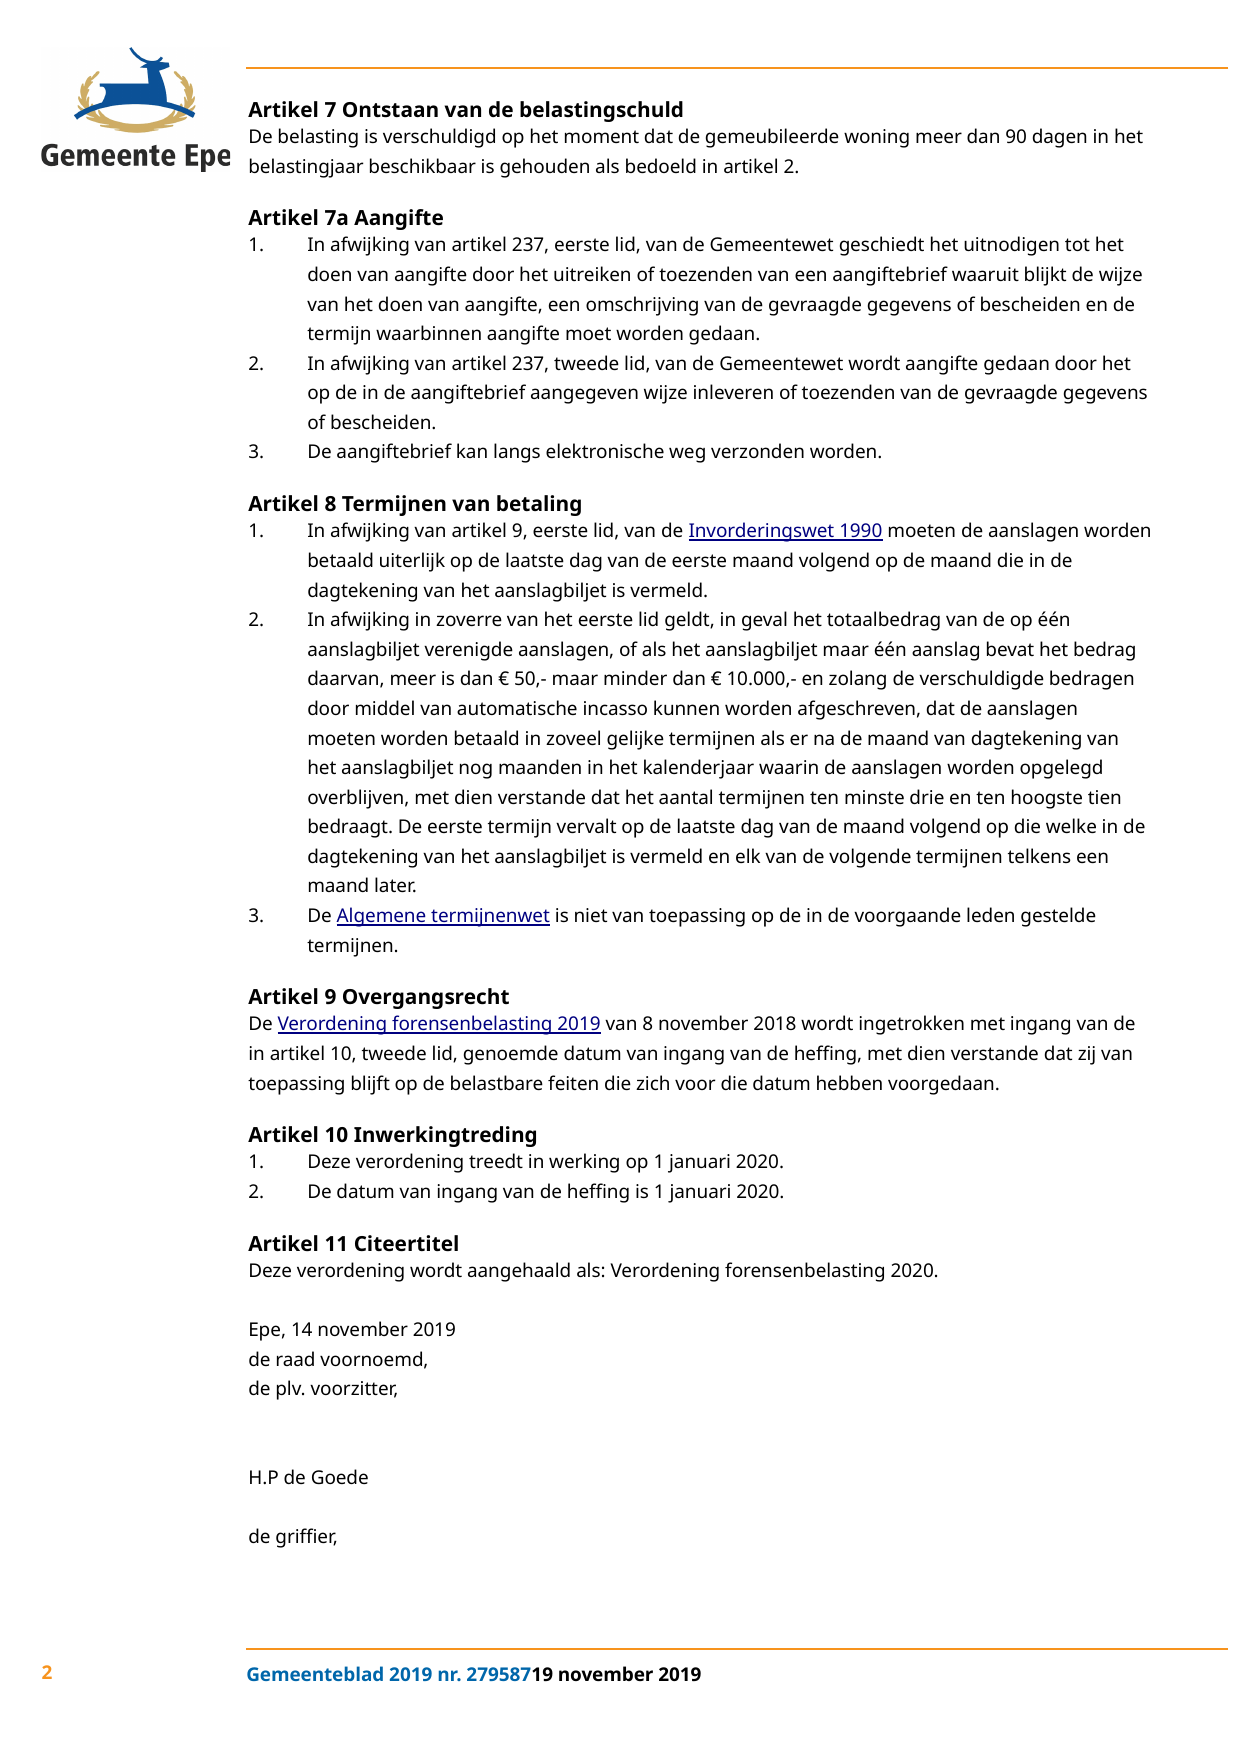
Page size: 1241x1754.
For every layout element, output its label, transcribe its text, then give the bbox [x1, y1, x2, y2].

text Artikel 7 Ontstaan van de belastingschuld [248, 95, 1152, 123]
text De Verordening forensenbelasting 2019 van 8 november 2018 wordt ingetrokken met ingang van de in artikel 10, tweede lid, genoemde datum van ingang van de heffing, met dien verstande dat zij van toepassing blijft op de belastbare feiten die zich voor die datum hebben voorgedaan. [248, 1011, 1152, 1096]
text Deze verordening wordt aangehaald als: Verordening forensenbelasting 2020. [248, 1257, 1152, 1283]
text De belasting is verschuldigd op het moment dat de gemeubileerde woning meer dan 90 dagen in het belastingjaar beschikbaar is gehouden als bedoeld in artikel 2. [248, 123, 1152, 178]
list In afwijking van artikel 237, eerste lid, van de Gemeentewet geschiedt het uitnodigen tot het doen van aangifte door het uitreiken of toezenden van een aangiftebrief waaruit blijkt de wijze van het doen van aangifte, een omschrijving van de gevraagde gegevens of bescheiden en de termijn waarbinnen aangifte moet worden gedaan. [248, 232, 1152, 346]
text de griffier, [248, 1523, 1152, 1549]
picture [41, 47, 231, 172]
list In afwijking van artikel 9, eerste lid, van de Invorderingswet 1990 moeten de aanslagen worden betaald uiterlijk op de laatste dag van de eerste maand volgend op de maand die in de dagtekening van het aanslagbiljet is vermeld. [248, 518, 1152, 602]
list Deze verordening treedt in werking op 1 januari 2020. [248, 1149, 1152, 1174]
text Artikel 8 Termijnen van betaling [248, 489, 1152, 518]
text Artikel 11 Citeertitel [248, 1229, 1152, 1257]
text de plv. voorzitter, [248, 1375, 1152, 1401]
list In afwijking van artikel 237, tweede lid, van de Gemeentewet wordt aangifte gedaan door het op de in de aangiftebrief aangegeven wijze inleveren of toezenden van de gevraagde gegevens of bescheiden. [248, 350, 1152, 435]
text Artikel 7a Aangifte [248, 203, 1152, 232]
text Epe, 14 november 2019 [248, 1316, 1152, 1342]
text de raad voornoemd, [248, 1346, 1152, 1372]
list De datum van ingang van de heffing is 1 januari 2020. [248, 1178, 1152, 1204]
text Artikel 9 Overgangsrecht [248, 982, 1152, 1011]
list De aangiftebrief kan langs elektronische weg verzonden worden. [248, 439, 1152, 464]
text H.P de Goede [248, 1464, 1152, 1490]
text Artikel 10 Inwerkingtreding [248, 1120, 1152, 1149]
list In afwijking in zoverre van het eerste lid geldt, in geval het totaalbedrag van de op één aanslagbiljet verenigde aanslagen, of als het aanslagbiljet maar één aanslag bevat het bedrag daarvan, meer is dan € 50,- maar minder dan € 10.000,- en zolang de verschuldigde bedragen door middel van automatische incasso kunnen worden afgeschreven, dat de aanslagen moeten worden betaald in zoveel gelijke termijnen als er na de maand van dagtekening van het aanslagbiljet nog maanden in het kalenderjaar waarin de aanslagen worden opgelegd overblijven, met dien verstande dat het aantal termijnen ten minste drie en ten hoogste tien bedraagt. De eerste termijn vervalt op de laatste dag van de maand volgend op die welke in de dagtekening van het aanslagbiljet is vermeld en elk van de volgende termijnen telkens een maand later. [248, 606, 1152, 898]
list De Algemene termijnenwet is niet van toepassing op de in de voorgaande leden gestelde termijnen. [248, 902, 1152, 957]
